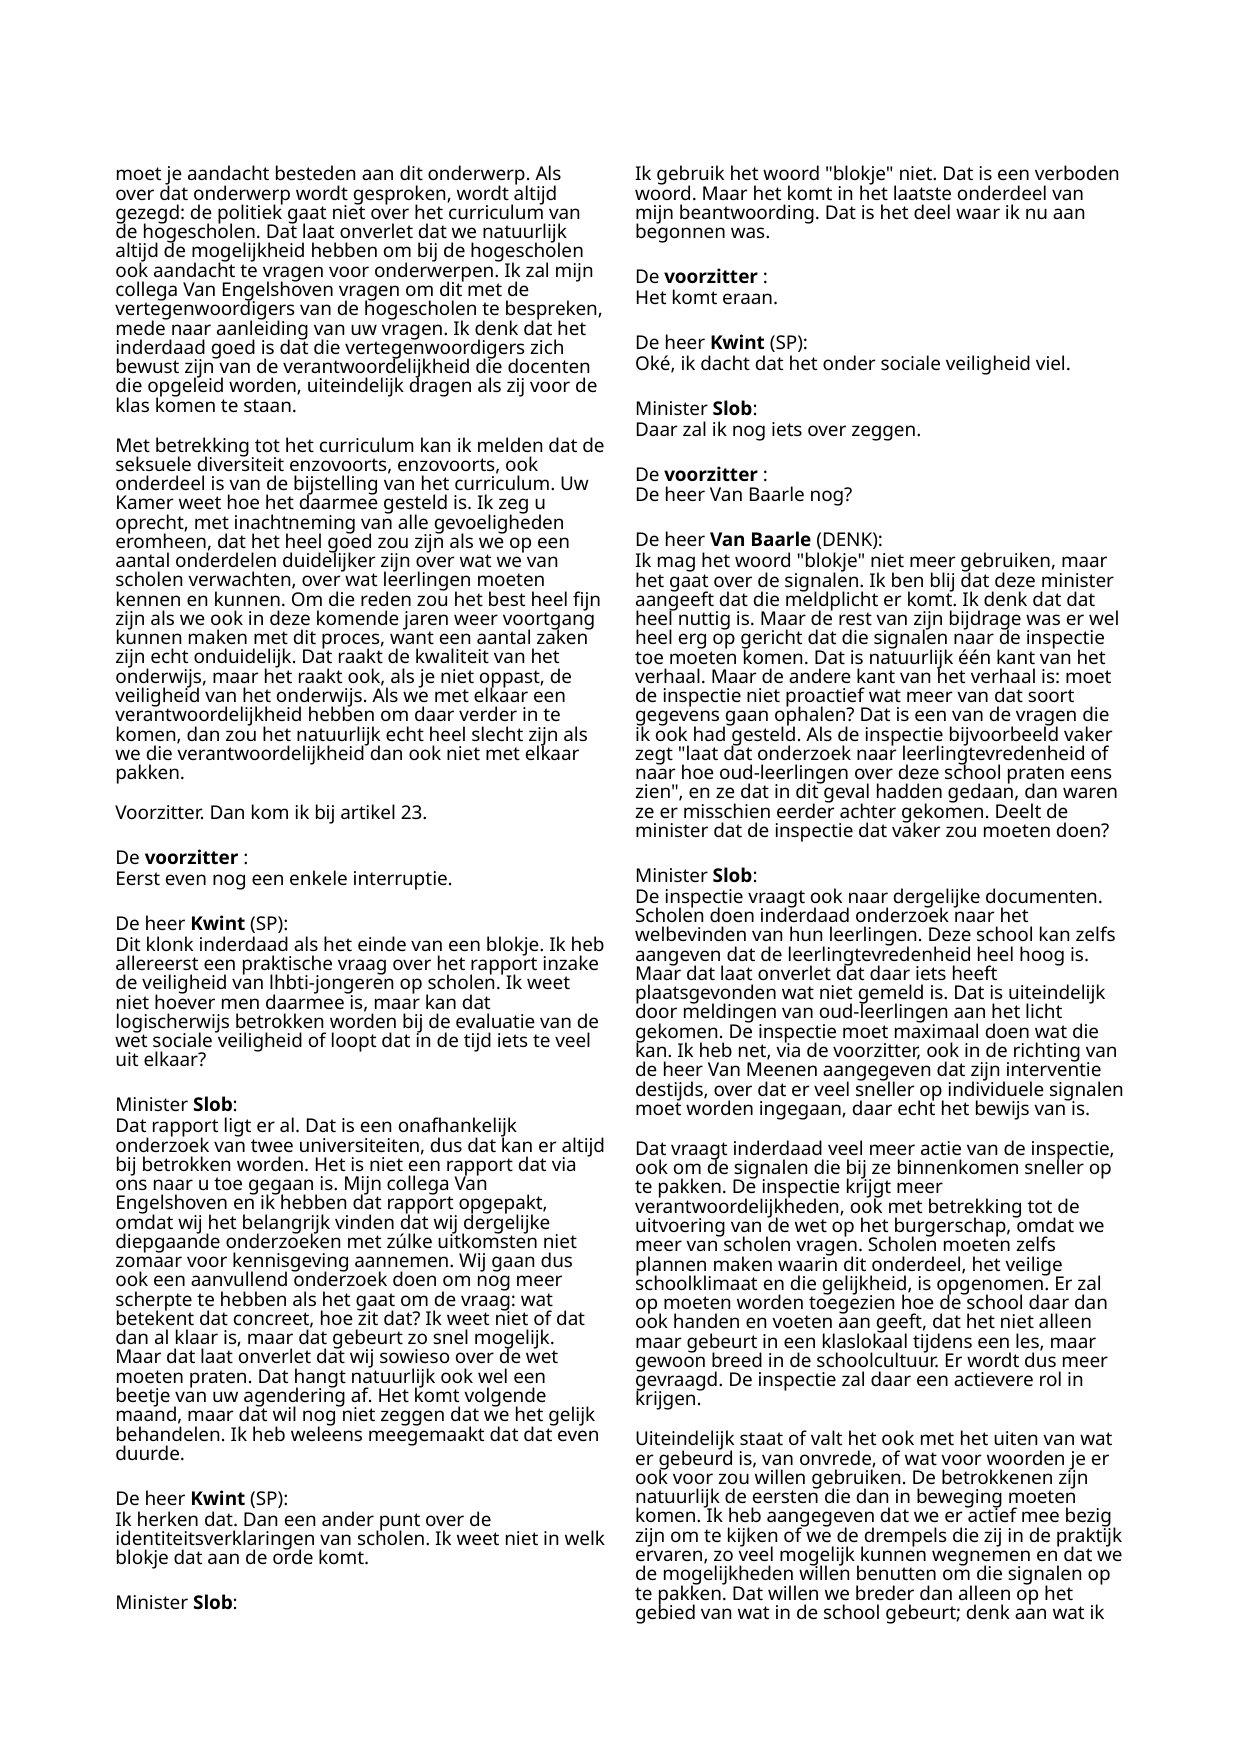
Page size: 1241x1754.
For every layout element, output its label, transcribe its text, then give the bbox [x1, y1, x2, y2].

text Dit klonk inderdaad als het einde van een blokje. Ik heb allereerst een praktische vraag over het rapport inzake de veiligheid van lhbti-jongeren op scholen. Ik weet niet hoever men daarmee is, maar kan dat logischerwijs betrokken worden bij de evaluatie van de wet sociale veiligheid of loopt dat in de tijd iets te veel uit elkaar? [115, 936, 605, 1071]
text Uiteindelijk staat of valt het ook met het uiten van wat er gebeurd is, van onvrede, of wat voor woorden je er ook voor zou willen gebruiken. De betrokkenen zijn natuurlijk de eersten die dan in beweging moeten komen. Ik heb aangegeven dat we er actief mee bezig zijn om te kijken of we de drempels die zij in de praktijk ervaren, zo veel mogelijk kunnen wegnemen en dat we de mogelijkheden willen benutten om die signalen op te pakken. Dat willen we breder dan alleen op het gebied van wat in de school gebeurt; denk aan wat ik [635, 1430, 1125, 1623]
text Ik mag het woord "blokje" niet meer gebruiken, maar het gaat over de signalen. Ik ben blij dat deze minister aangeeft dat die meldplicht er komt. Ik denk dat dat heel nuttig is. Maar de rest van zijn bijdrage was er wel heel erg op gericht dat die signalen naar de inspectie toe moeten komen. Dat is natuurlijk één kant van het verhaal. Maar de andere kant van het verhaal is: moet de inspectie niet proactief wat meer van dat soort gegevens gaan ophalen? Dat is een van de vragen die ik ook had gesteld. Als de inspectie bijvoorbeeld vaker zegt "laat dat onderzoek naar leerlingtevredenheid of naar hoe oud-leerlingen over deze school praten eens zien", en ze dat in dit geval hadden gedaan, dan waren ze er misschien eerder achter gekomen. Deelt de minister dat de inspectie dat vaker zou moeten doen? [635, 552, 1125, 841]
text De heer Kwint (SP): [115, 910, 605, 936]
text Dat rapport ligt er al. Dat is een onafhankelijk onderzoek van twee universiteiten, dus dat kan er altijd bij betrokken worden. Het is niet een rapport dat via ons naar u toe gegaan is. Mijn collega Van Engelshoven en ik hebben dat rapport opgepakt, omdat wij het belangrijk vinden dat wij dergelijke diepgaande onderzoeken met zúlke uitkomsten niet zomaar voor kennisgeving aannemen. Wij gaan dus ook een aanvullend onderzoek doen om nog meer scherpte te hebben als het gaat om de vraag: wat betekent dat concreet, hoe zit dat? Ik weet niet of dat dan al klaar is, maar dat gebeurt zo snel mogelijk. Maar dat laat onverlet dat wij sowieso over de wet moeten praten. Dat hangt natuurlijk ook wel een beetje van uw agendering af. Het komt volgende maand, maar dat wil nog niet zeggen dat we het gelijk behandelen. Ik heb weleens meegemaakt dat dat even duurde. [115, 1117, 605, 1464]
text De inspectie vraagt ook naar dergelijke documenten. Scholen doen inderdaad onderzoek naar het welbevinden van hun leerlingen. Deze school kan zelfs aangeven dat de leerlingtevredenheid heel hoog is. Maar dat laat onverlet dat daar iets heeft plaatsgevonden wat niet gemeld is. Dat is uiteindelijk door meldingen van oud-leerlingen aan het licht gekomen. De inspectie moet maximaal doen wat die kan. Ik heb net, via de voorzitter, ook in de richting van de heer Van Meenen aangegeven dat zijn interventie destijds, over dat er veel sneller op individuele signalen moet worden ingegaan, daar echt het bewijs van is. [635, 888, 1125, 1119]
text Oké, ik dacht dat het onder sociale veiligheid viel. [635, 355, 1125, 374]
text De voorzitter : [115, 844, 605, 870]
text De heer Kwint (SP): [115, 1485, 605, 1511]
text Voorzitter. Dan kom ik bij artikel 23. [115, 804, 605, 823]
text moet je aandacht besteden aan dit onderwerp. Als over dat onderwerp wordt gesproken, wordt altijd gezegd: de politiek gaat niet over het curriculum van de hogescholen. Dat laat onverlet dat we natuurlijk altijd de mogelijkheid hebben om bij de hogescholen ook aandacht te vragen voor onderwerpen. Ik zal mijn collega Van Engelshoven vragen om dit met de vertegenwoordigers van de hogescholen te bespreken, mede naar aanleiding van uw vragen. Ik denk dat het inderdaad goed is dat die vertegenwoordigers zich bewust zijn van de verantwoordelijkheid die docenten die opgeleid worden, uiteindelijk dragen als zij voor de klas komen te staan. [115, 165, 605, 416]
text Daar zal ik nog iets over zeggen. [635, 421, 1125, 440]
text Het komt eraan. [635, 289, 1125, 308]
text Eerst even nog een enkele interruptie. [115, 870, 605, 889]
text Minister Slob: [115, 1589, 605, 1615]
text De voorzitter : [635, 461, 1125, 486]
text Dat vraagt inderdaad veel meer actie van de inspectie, ook om de signalen die bij ze binnenkomen sneller op te pakken. De inspectie krijgt meer verantwoordelijkheden, ook met betrekking tot de uitvoering van de wet op het burgerschap, omdat we meer van scholen vragen. Scholen moeten zelfs plannen maken waarin dit onderdeel, het veilige schoolklimaat en die gelijkheid, is opgenomen. Er zal op moeten worden toegezien hoe de school daar dan ook handen en voeten aan geeft, dat het niet alleen maar gebeurt in een klaslokaal tijdens een les, maar gewoon breed in de schoolcultuur. Er wordt dus meer gevraagd. De inspectie zal daar een actievere rol in krijgen. [635, 1140, 1125, 1410]
text De voorzitter : [635, 263, 1125, 289]
text De heer Van Baarle nog? [635, 486, 1125, 506]
text Minister Slob: [115, 1092, 605, 1117]
text De heer Kwint (SP): [635, 329, 1125, 355]
text Minister Slob: [635, 395, 1125, 421]
text Ik herken dat. Dan een ander punt over de identiteitsverklaringen van scholen. Ik weet niet in welk blokje dat aan de orde komt. [115, 1511, 605, 1568]
text Met betrekking tot het curriculum kan ik melden dat de seksuele diversiteit enzovoorts, enzovoorts, ook onderdeel is van de bijstelling van het curriculum. Uw Kamer weet hoe het daarmee gesteld is. Ik zeg u oprecht, met inachtneming van alle gevoeligheden eromheen, dat het heel goed zou zijn als we op een aantal onderdelen duidelijker zijn over wat we van scholen verwachten, over wat leerlingen moeten kennen en kunnen. Om die reden zou het best heel fijn zijn als we ook in deze komende jaren weer voortgang kunnen maken met dit proces, want een aantal zaken zijn echt onduidelijk. Dat raakt de kwaliteit van het onderwijs, maar het raakt ook, als je niet oppast, de veiligheid van het onderwijs. Als we met elkaar een verantwoordelijkheid hebben om daar verder in te komen, dan zou het natuurlijk echt heel slecht zijn als we die verantwoordelijkheid dan ook niet met elkaar pakken. [115, 437, 605, 783]
text Minister Slob: [635, 862, 1125, 888]
text De heer Van Baarle (DENK): [635, 527, 1125, 552]
text Ik gebruik het woord "blokje" niet. Dat is een verboden woord. Maar het komt in het laatste onderdeel van mijn beantwoording. Dat is het deel waar ik nu aan begonnen was. [635, 165, 1125, 242]
